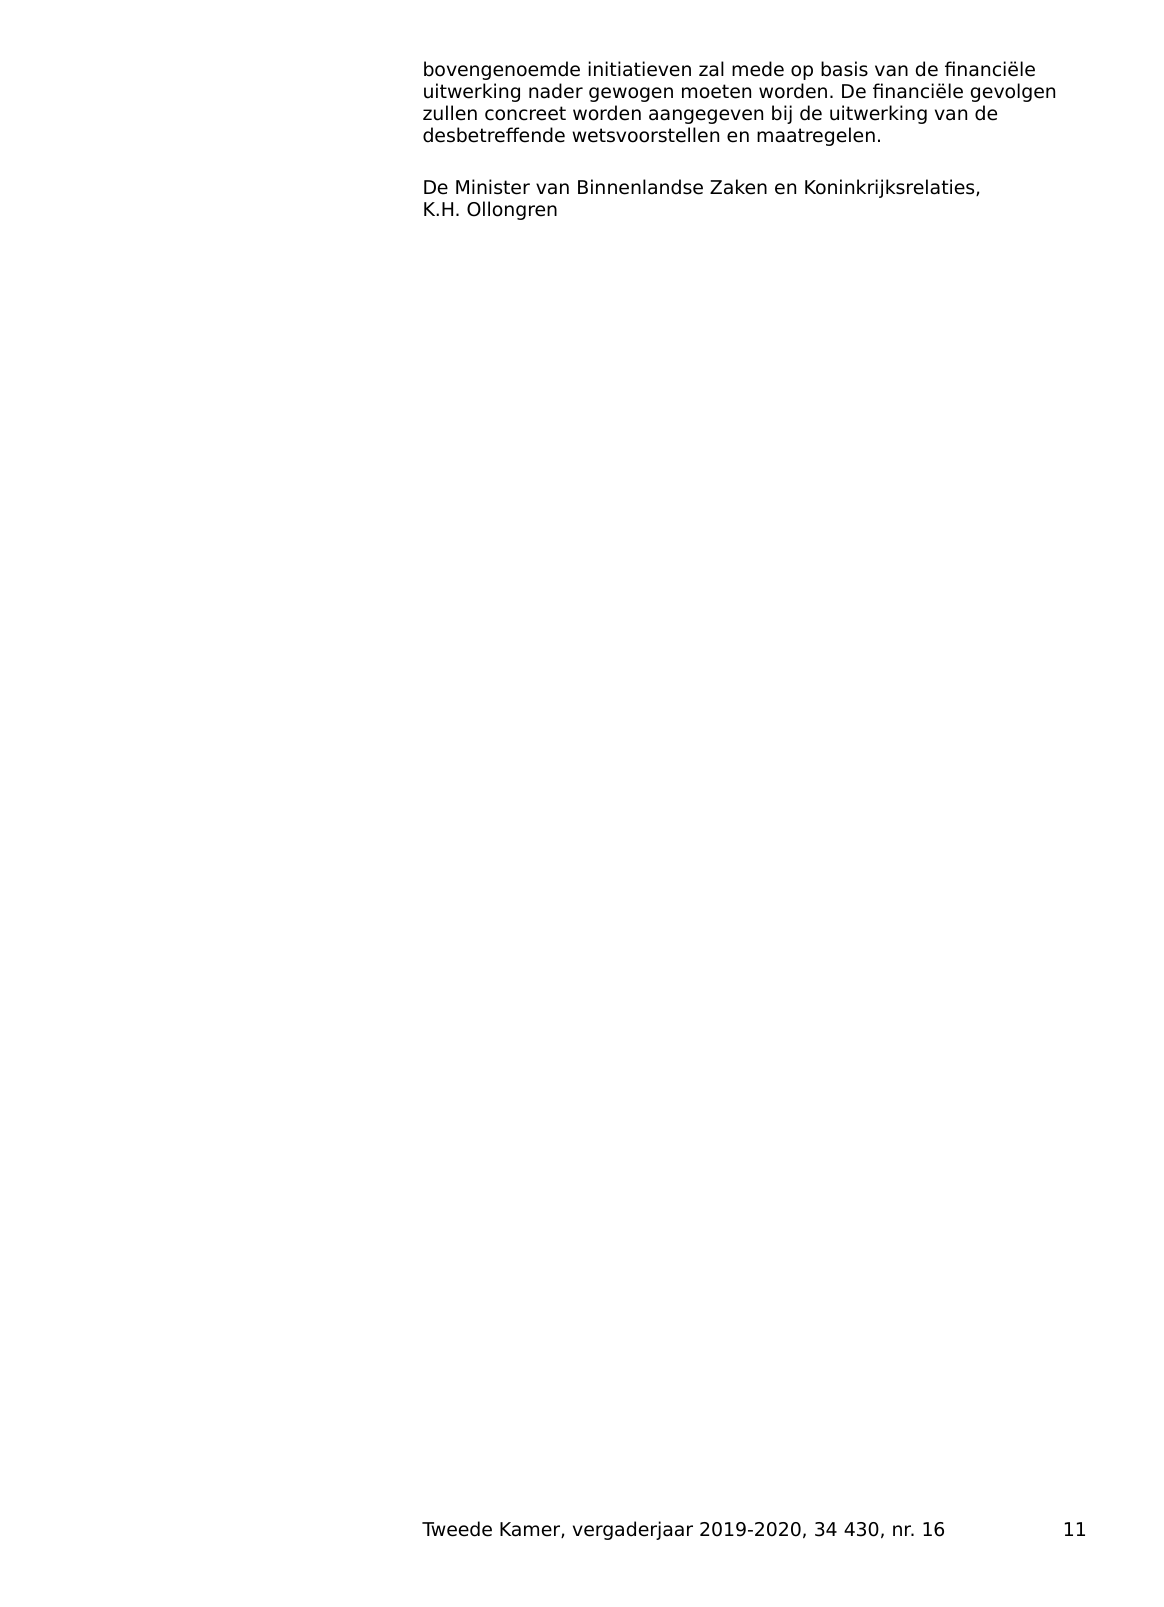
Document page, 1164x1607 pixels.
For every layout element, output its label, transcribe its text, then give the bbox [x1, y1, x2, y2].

text bovengenoemde initiatieven zal mede op basis van de financiële uitwerking nader gewogen moeten worden. De financiële gevolgen zullen concreet worden aangegeven bij de uitwerking van de desbetreffende wetsvoorstellen en maatregelen. [422, 59, 1087, 147]
text De Minister van Binnenlandse Zaken en Koninkrijksrelaties, K.H. Ollongren [422, 177, 1087, 221]
